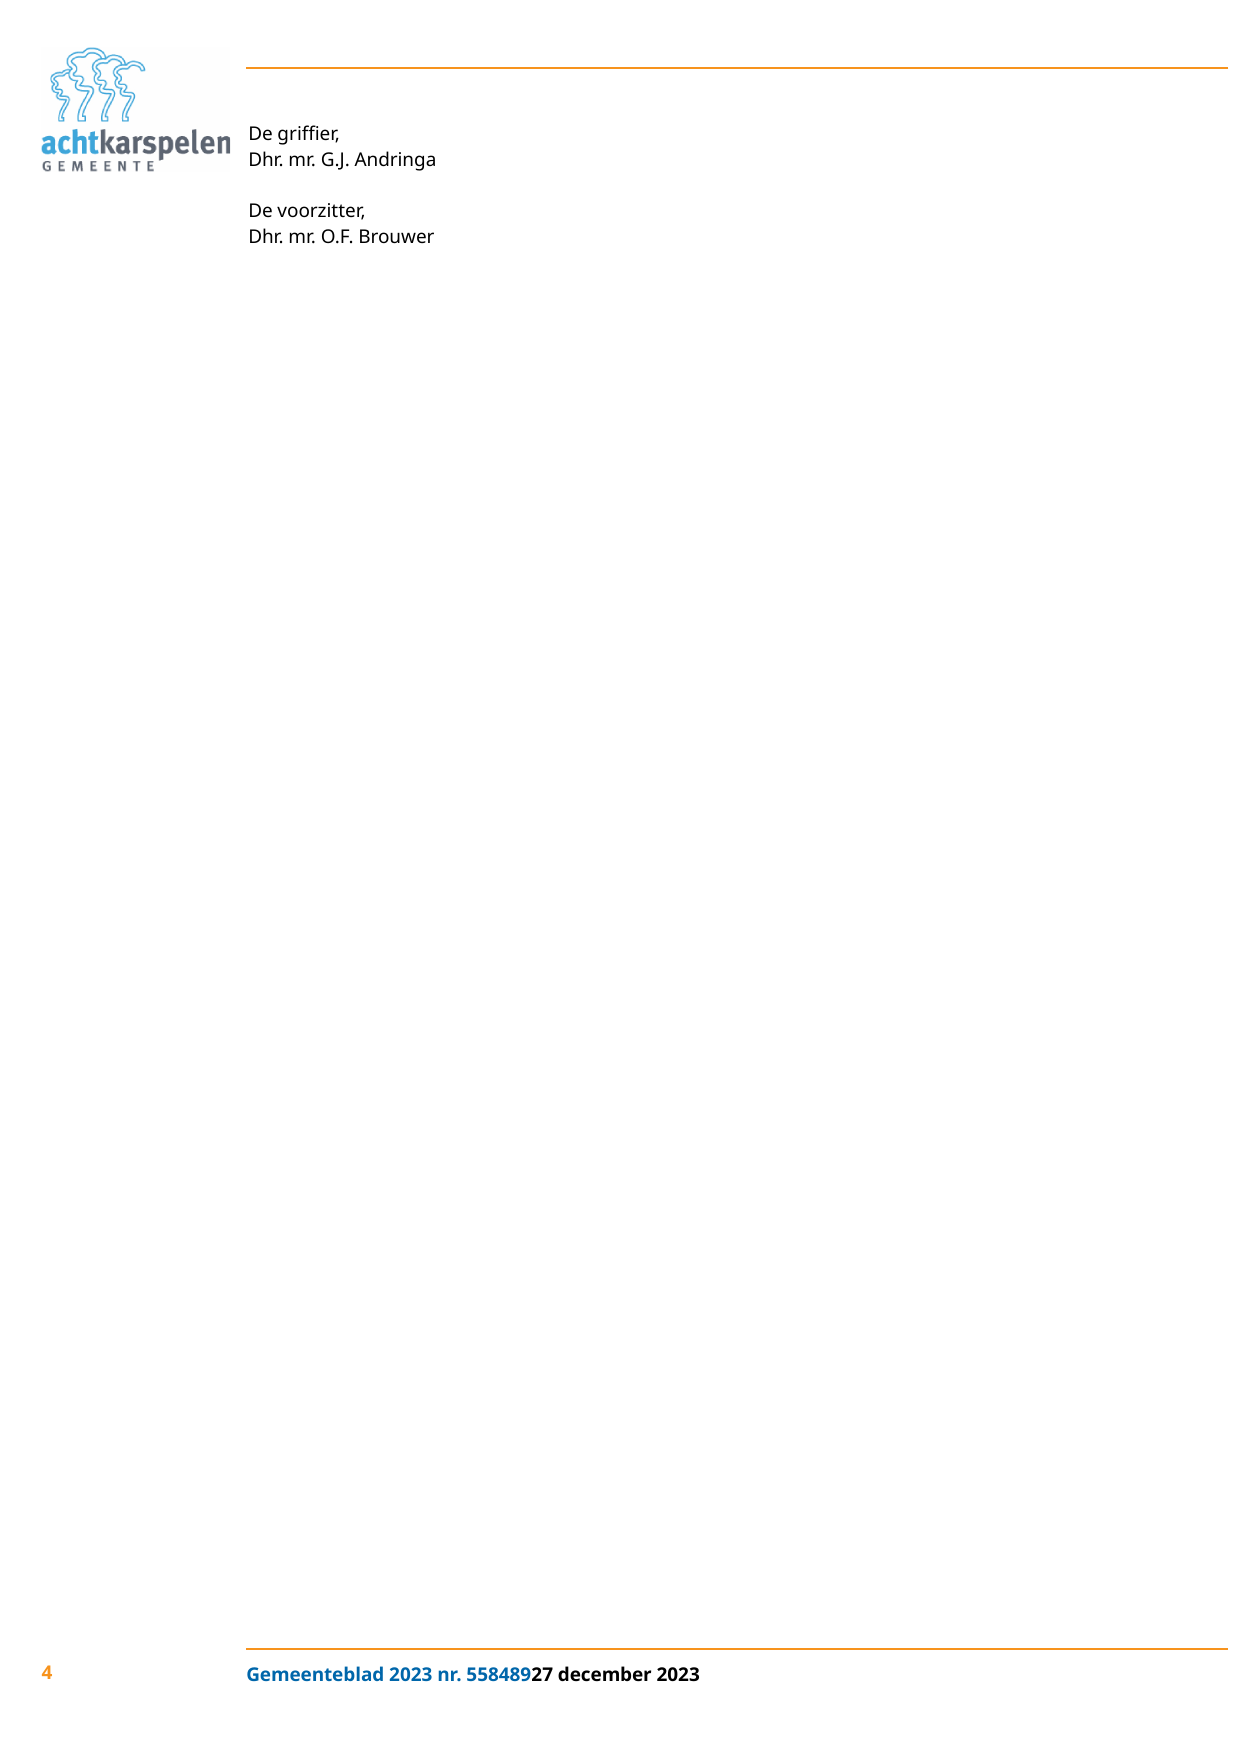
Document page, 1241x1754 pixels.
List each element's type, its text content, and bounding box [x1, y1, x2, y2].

text Dhr. mr. O.F. Brouwer [248, 223, 1152, 249]
text De voorzitter, [248, 198, 1152, 223]
text Dhr. mr. G.J. Andringa [248, 146, 1152, 172]
text De griffier, [248, 121, 1152, 146]
picture [41, 47, 231, 172]
